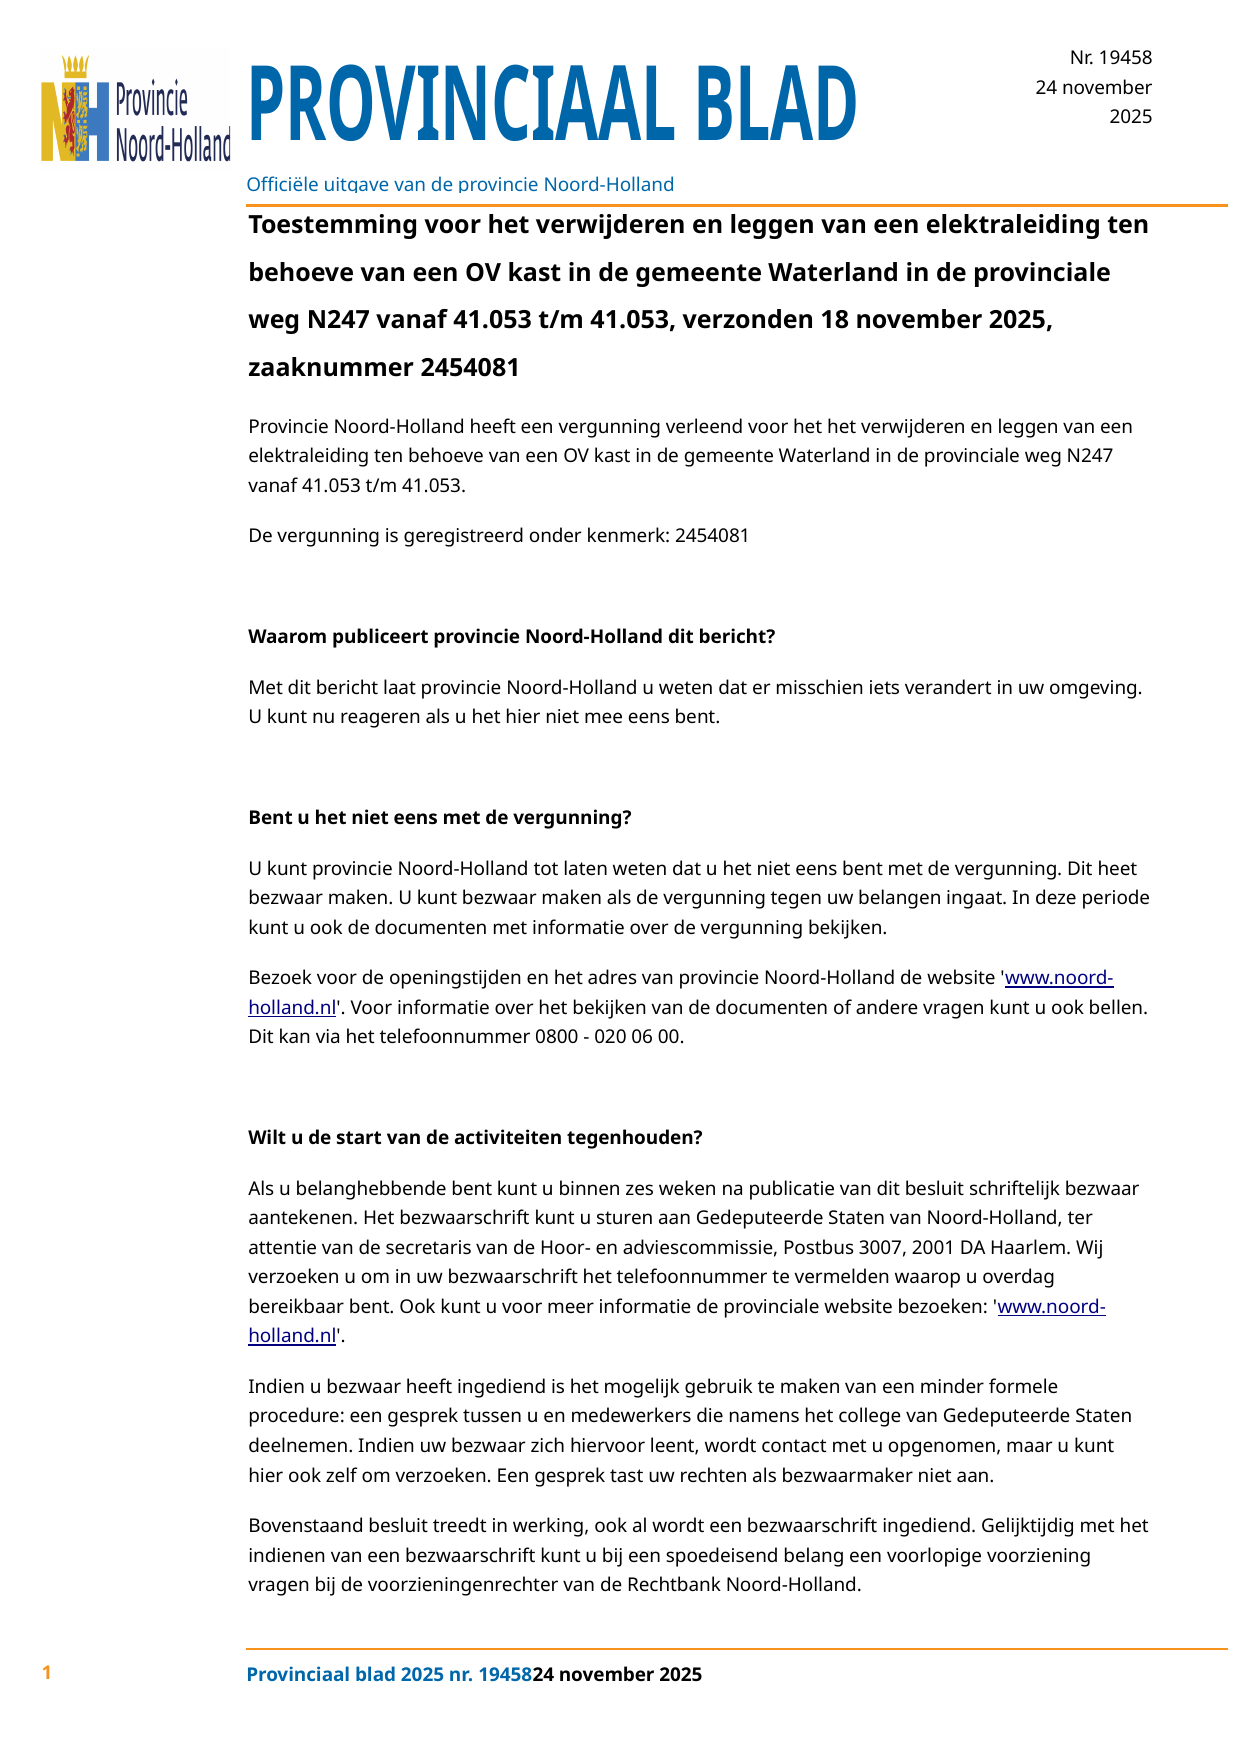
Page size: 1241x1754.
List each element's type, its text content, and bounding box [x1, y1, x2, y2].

text Indien u bezwaar heeft ingediend is het mogelijk gebruik te maken van een minder formele procedure: een gesprek tussen u en medewerkers die namens het college van Gedeputeerde Staten deelnemen. Indien uw bezwaar zich hiervoor leent, wordt contact met u opgenomen, maar u kunt hier ook zelf om verzoeken. Een gesprek tast uw rechten als bezwaarmaker niet aan. [248, 1373, 1152, 1488]
text Toestemming voor het verwijderen en leggen van een elektraleiding ten behoeve van een OV kast in de gemeente Waterland in de provinciale weg N247 vanaf 41.053 t/m 41.053, verzonden 18 november 2025, zaaknummer 2454081 [248, 207, 1152, 384]
text Wilt u de start van de activiteiten tegenhouden? [248, 1124, 1152, 1150]
text Provincie Noord-Holland heeft een vergunning verleend voor het het verwijderen en leggen van een elektraleiding ten behoeve van een OV kast in de gemeente Waterland in de provinciale weg N247 vanaf 41.053 t/m 41.053. [248, 413, 1152, 498]
text Bent u het niet eens met de vergunning? [248, 804, 1152, 830]
picture [41, 47, 231, 172]
text Met dit bericht laat provincie Noord-Holland u weten dat er misschien iets verandert in uw omgeving. U kunt nu reageren als u het hier niet mee eens bent. [248, 674, 1152, 729]
text U kunt provincie Noord-Holland tot laten weten dat u het niet eens bent met de vergunning. Dit heet bezwaar maken. U kunt bezwaar maken als de vergunning tegen uw belangen ingaat. In deze periode kunt u ook de documenten met informatie over de vergunning bekijken. [248, 855, 1152, 940]
text Bezoek voor de openingstijden en het adres van provincie Noord-Holland de website 'www.noord-holland.nl'. Voor informatie over het bekijken van de documenten of andere vragen kunt u ook bellen. Dit kan via het telefoonnummer 0800 - 020 06 00. [248, 964, 1152, 1049]
text De vergunning is geregistreerd onder kenmerk: 2454081 [248, 523, 1152, 548]
text Waarom publiceert provincie Noord-Holland dit bericht? [248, 623, 1152, 649]
text Als u belanghebbende bent kunt u binnen zes weken na publicatie van dit besluit schriftelijk bezwaar aantekenen. Het bezwaarschrift kunt u sturen aan Gedeputeerde Staten van Noord-Holland, ter attentie van de secretaris van de Hoor- en adviescommissie, Postbus 3007, 2001 DA Haarlem. Wij verzoeken u om in uw bezwaarschrift het telefoonnummer te vermelden waarop u overdag bereikbaar bent. Ook kunt u voor meer informatie de provinciale website bezoeken: 'www.noord-holland.nl'. [248, 1175, 1152, 1348]
text Bovenstaand besluit treedt in werking, ook al wordt een bezwaarschrift ingediend. Gelijktijdig met het indienen van een bezwaarschrift kunt u bij een spoedeisend belang een voorlopige voorziening vragen bij de voorzieningenrechter van de Rechtbank Noord-Holland. [248, 1512, 1152, 1597]
